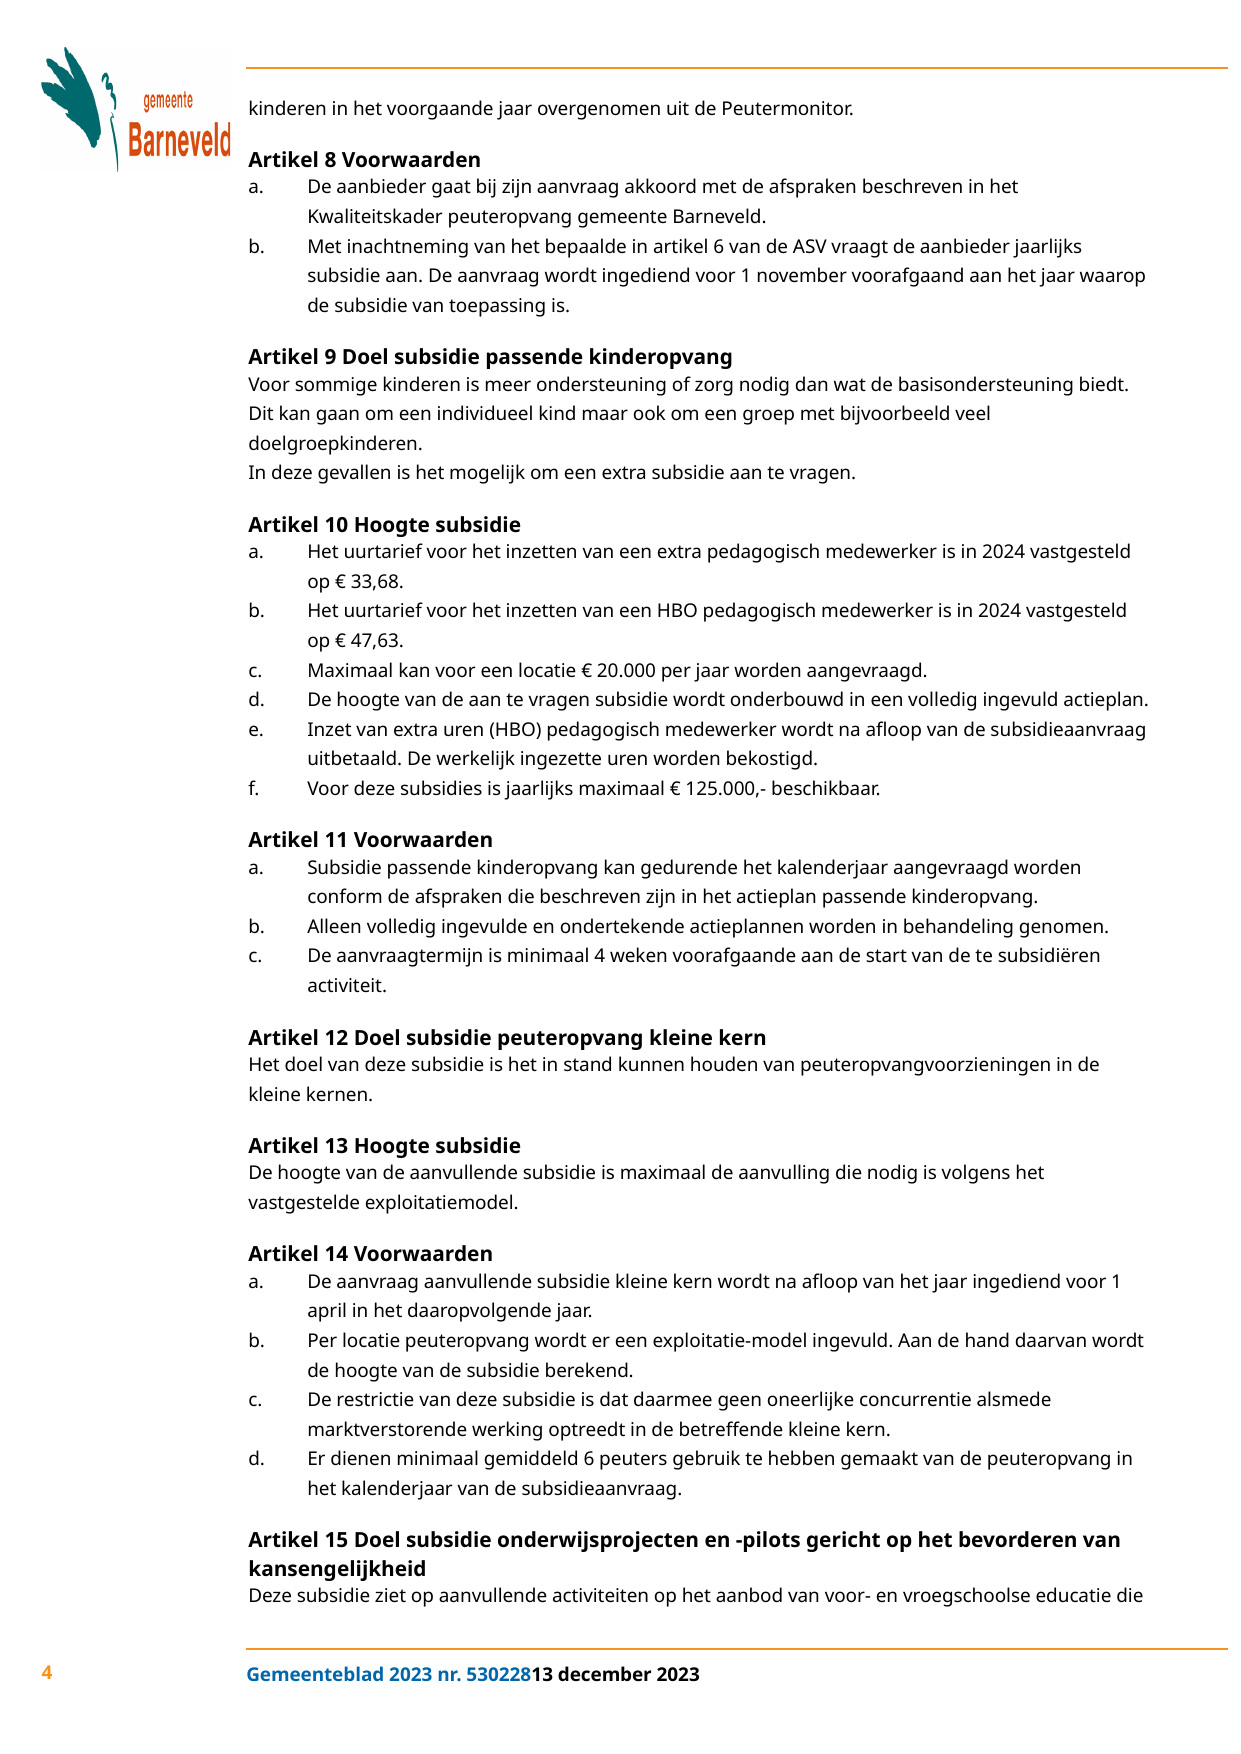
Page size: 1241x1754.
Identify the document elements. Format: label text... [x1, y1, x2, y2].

list Subsidie passende kinderopvang kan gedurende het kalenderjaar aangevraagd worden conform de afspraken die beschreven zijn in het actieplan passende kinderopvang. [248, 854, 1152, 909]
list De hoogte van de aan te vragen subsidie wordt onderbouwd in een volledig ingevuld actieplan. [248, 686, 1152, 712]
text Artikel 14 Voorwaarden [248, 1239, 1152, 1268]
list Voor deze subsidies is jaarlijks maximaal € 125.000,- beschikbaar. [248, 775, 1152, 801]
text Artikel 13 Hoogte subsidie [248, 1131, 1152, 1159]
text Artikel 11 Voorwaarden [248, 826, 1152, 854]
text kinderen in het voorgaande jaar overgenomen uit de Peutermonitor. [248, 95, 1152, 121]
text Voor sommige kinderen is meer ondersteuning of zorg nodig dan wat de basisondersteuning biedt. Dit kan gaan om een individueel kind maar ook om een groep met bijvoorbeeld veel doelgroepkinderen. [248, 371, 1152, 456]
text De hoogte van de aanvullende subsidie is maximaal de aanvulling die nodig is volgens het vastgestelde exploitatiemodel. [248, 1159, 1152, 1215]
list Met inachtneming van het bepaalde in artikel 6 van de ASV vraagt de aanbieder jaarlijks subsidie aan. De aanvraag wordt ingediend voor 1 november voorafgaand aan het jaar waarop de subsidie van toepassing is. [248, 233, 1152, 318]
text Artikel 8 Voorwaarden [248, 145, 1152, 174]
text Het doel van deze subsidie is het in stand kunnen houden van peuteropvangvoorzieningen in de kleine kernen. [248, 1051, 1152, 1106]
text Deze subsidie ziet op aanvullende activiteiten op het aanbod van voor- en vroegschoolse educatie die [248, 1582, 1152, 1608]
list De aanvraag aanvullende subsidie kleine kern wordt na afloop van het jaar ingediend voor 1 april in het daaropvolgende jaar. [248, 1268, 1152, 1323]
list Inzet van extra uren (HBO) pedagogisch medewerker wordt na afloop van de subsidieaanvraag uitbetaald. De werkelijk ingezette uren worden bekostigd. [248, 716, 1152, 771]
list Het uurtarief voor het inzetten van een HBO pedagogisch medewerker is in 2024 vastgesteld op € 47,63. [248, 598, 1152, 653]
list Alleen volledig ingevulde en ondertekende actieplannen worden in behandeling genomen. [248, 913, 1152, 939]
list Er dienen minimaal gemiddeld 6 peuters gebruik te hebben gemaakt van de peuteropvang in het kalenderjaar van de subsidieaanvraag. [248, 1446, 1152, 1501]
picture [41, 47, 231, 172]
text Artikel 9 Doel subsidie passende kinderopvang [248, 342, 1152, 371]
text Artikel 12 Doel subsidie peuteropvang kleine kern [248, 1023, 1152, 1051]
list De restrictie van deze subsidie is dat daarmee geen oneerlijke concurrentie alsmede marktverstorende werking optreedt in de betreffende kleine kern. [248, 1386, 1152, 1442]
list Het uurtarief voor het inzetten van een extra pedagogisch medewerker is in 2024 vastgesteld op € 33,68. [248, 538, 1152, 594]
text Artikel 15 Doel subsidie onderwijsprojecten en -pilots gericht op het bevorderen van kansengelijkheid [248, 1526, 1152, 1582]
text Artikel 10 Hoogte subsidie [248, 510, 1152, 538]
text In deze gevallen is het mogelijk om een extra subsidie aan te vragen. [248, 459, 1152, 485]
list De aanvraagtermijn is minimaal 4 weken voorafgaande aan de start van de te subsidiëren activiteit. [248, 943, 1152, 998]
list De aanbieder gaat bij zijn aanvraag akkoord met de afspraken beschreven in het Kwaliteitskader peuteropvang gemeente Barneveld. [248, 174, 1152, 229]
list Per locatie peuteropvang wordt er een exploitatie-model ingevuld. Aan de hand daarvan wordt de hoogte van de subsidie berekend. [248, 1327, 1152, 1382]
list Maximaal kan voor een locatie € 20.000 per jaar worden aangevraagd. [248, 657, 1152, 682]
